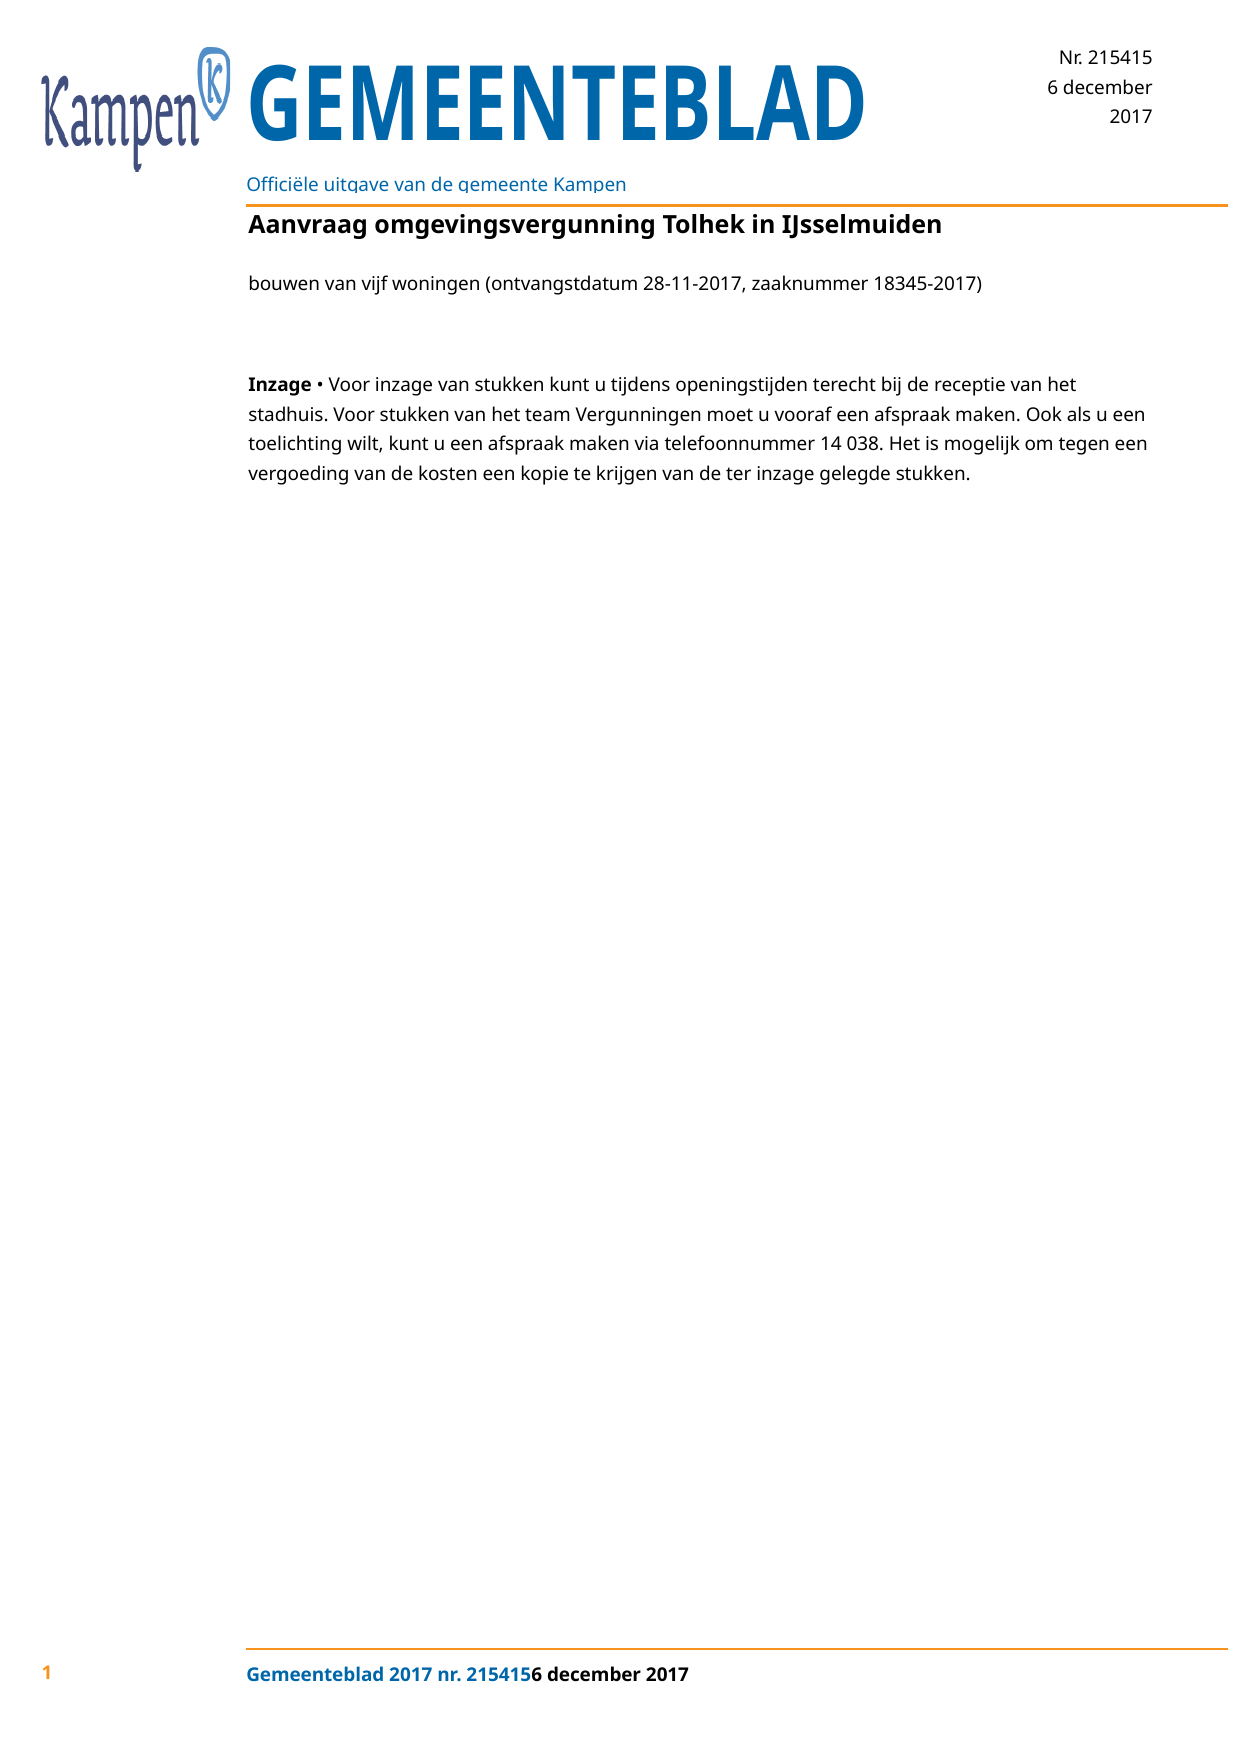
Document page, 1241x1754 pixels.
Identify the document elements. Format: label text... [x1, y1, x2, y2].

text bouwen van vijf woningen (ontvangstdatum 28-11-2017, zaaknummer 18345-2017) [248, 270, 1152, 296]
text Inzage • Voor inzage van stukken kunt u tijdens openingstijden terecht bij de receptie van het stadhuis. Voor stukken van het team Vergunningen moet u vooraf een afspraak maken. Ook als u een toelichting wilt, kunt u een afspraak maken via telefoonnummer 14 038. Het is mogelijk om tegen een vergoeding van de kosten een kopie te krijgen van de ter inzage gelegde stukken. [248, 371, 1152, 486]
text Aanvraag omgevingsvergunning Tolhek in IJsselmuiden [248, 207, 1152, 241]
picture [41, 47, 231, 172]
